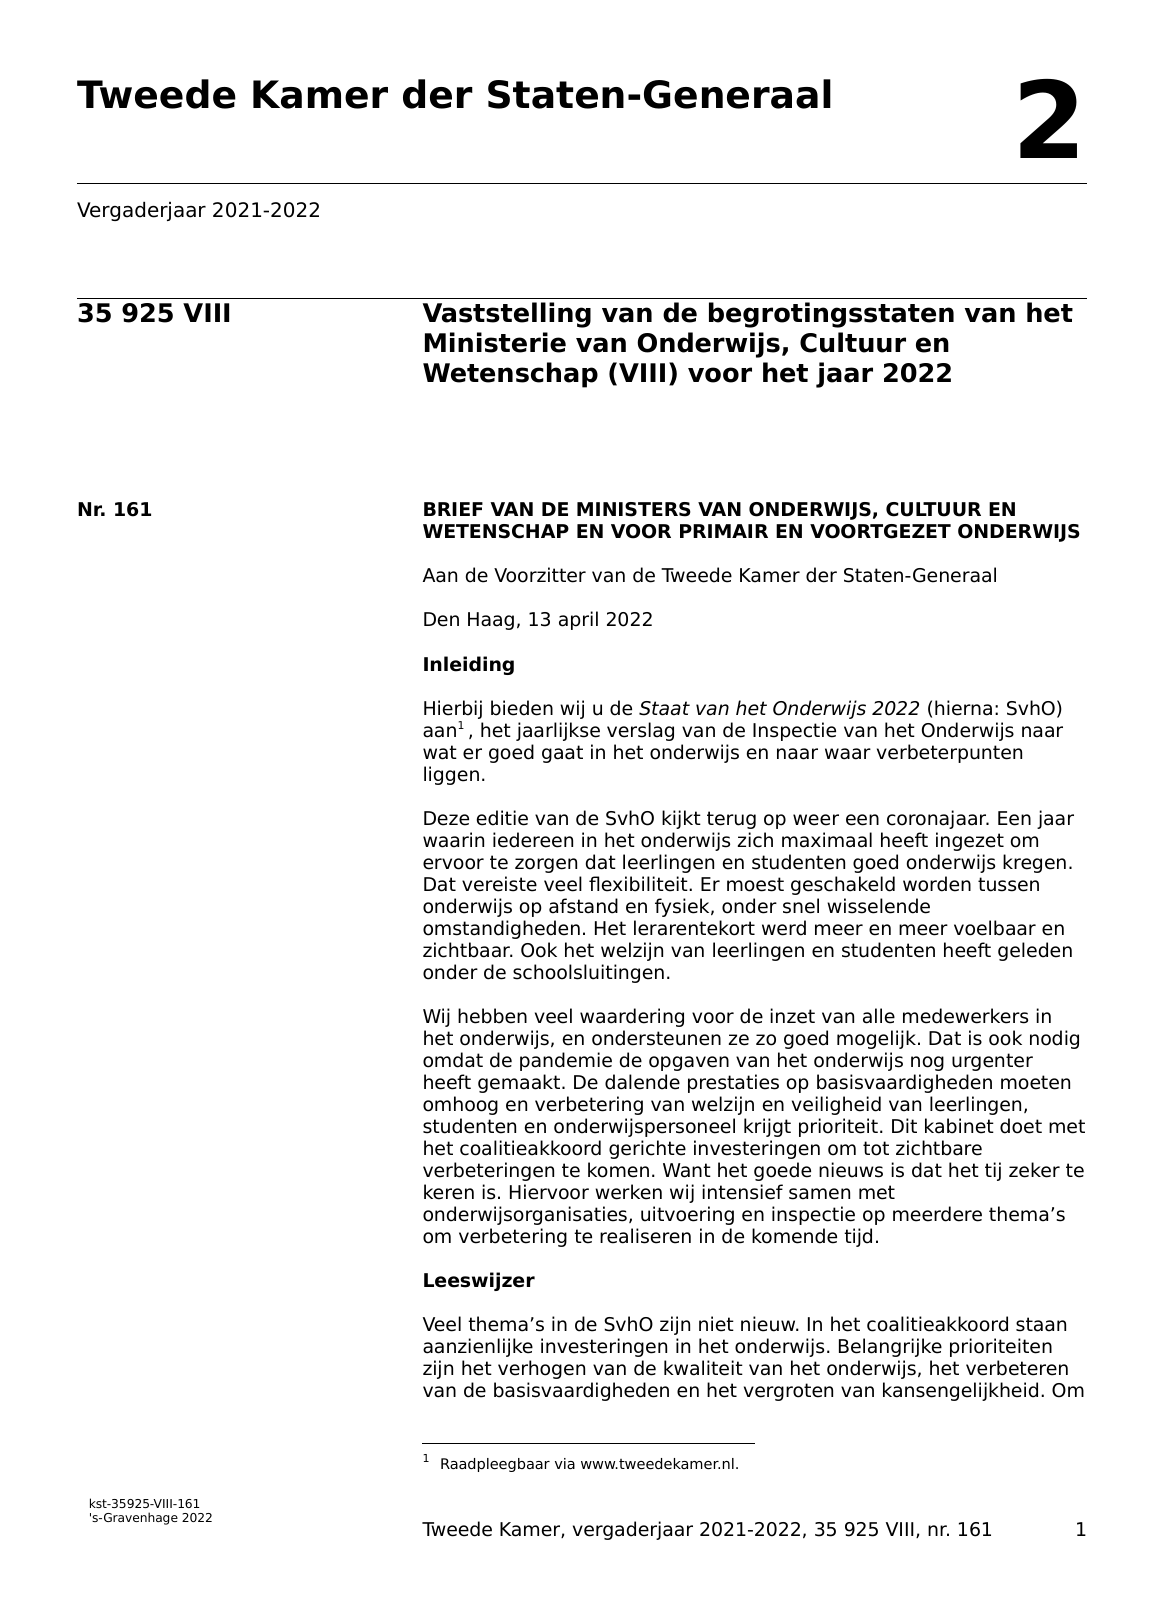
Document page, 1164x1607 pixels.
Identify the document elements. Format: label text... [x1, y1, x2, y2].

text Hierbij bieden wij u de Staat van het Onderwijs 2022 (hierna: SvhO) aan, het jaarlijkse verslag van de Inspectie van het Onderwijs naar wat er goed gaat in het onderwijs en naar waar verbeterpunten liggen. [422, 698, 1087, 786]
text Veel thema’s in de SvhO zijn niet nieuw. In het coalitieakkoord staan aanzienlijke investeringen in het onderwijs. Belangrijke prioriteiten zijn het verhogen van de kwaliteit van het onderwijs, het verbeteren van de basisvaardigheden en het vergroten van kansengelijkheid. Om [422, 1314, 1087, 1402]
text 's-Gravenhage 2022 [88, 1511, 323, 1525]
text Den Haag, 13 april 2022 [422, 609, 1087, 631]
text Wij hebben veel waardering voor de inzet van alle medewerkers in het onderwijs, en ondersteunen ze zo goed mogelijk. Dat is ook nodig omdat de pandemie de opgaven van het onderwijs nog urgenter heeft gemaakt. De dalende prestaties op basisvaardigheden moeten omhoog en verbetering van welzijn en veiligheid van leerlingen, studenten en onderwijspersoneel krijgt prioriteit. Dit kabinet doet met het coalitieakkoord gerichte investeringen om tot zichtbare verbeteringen te komen. Want het goede nieuws is dat het tij zeker te keren is. Hiervoor werken wij intensief samen met onderwijsorganisaties, uitvoering en inspectie op meerdere thema’s om verbetering te realiseren in de komende tijd. [422, 1006, 1087, 1248]
text Deze editie van de SvhO kijkt terug op weer een coronajaar. Een jaar waarin iedereen in het onderwijs zich maximaal heeft ingezet om ervoor te zorgen dat leerlingen en studenten goed onderwijs kregen. Dat vereiste veel flexibiliteit. Er moest geschakeld worden tussen onderwijs op afstand en fysiek, onder snel wisselende omstandigheden. Het lerarentekort werd meer en meer voelbaar en zichtbaar. Ook het welzijn van leerlingen en studenten heeft geleden onder de schoolsluitingen. [422, 808, 1087, 984]
text Raadpleegbaar via www.tweedekamer.nl. [422, 1452, 1087, 1474]
table_header Tweede Kamer der Staten-Generaal [77, 59, 886, 183]
text kst-35925-VIII-161 [88, 1497, 323, 1511]
subtitle Inleiding [422, 653, 1087, 676]
table_header 2 [886, 59, 1087, 183]
subtitle 35 925 VIII Vaststelling van de begrotingsstaten van het Ministerie van Onderwijs, Cultuur en Wetenschap (VIII) voor het jaar 2022 [77, 299, 1087, 388]
subtitle Leeswijzer [422, 1270, 1087, 1292]
table_cell Vergaderjaar 2021-2022 [77, 184, 1087, 298]
text Aan de Voorzitter van de Tweede Kamer der Staten-Generaal [422, 565, 1087, 587]
subtitle Nr. 161 BRIEF VAN DE MINISTERS VAN ONDERWIJS, CULTUUR EN WETENSCHAP EN VOOR PRIMAIR EN VOORTGEZET ONDERWIJS [77, 499, 1087, 543]
